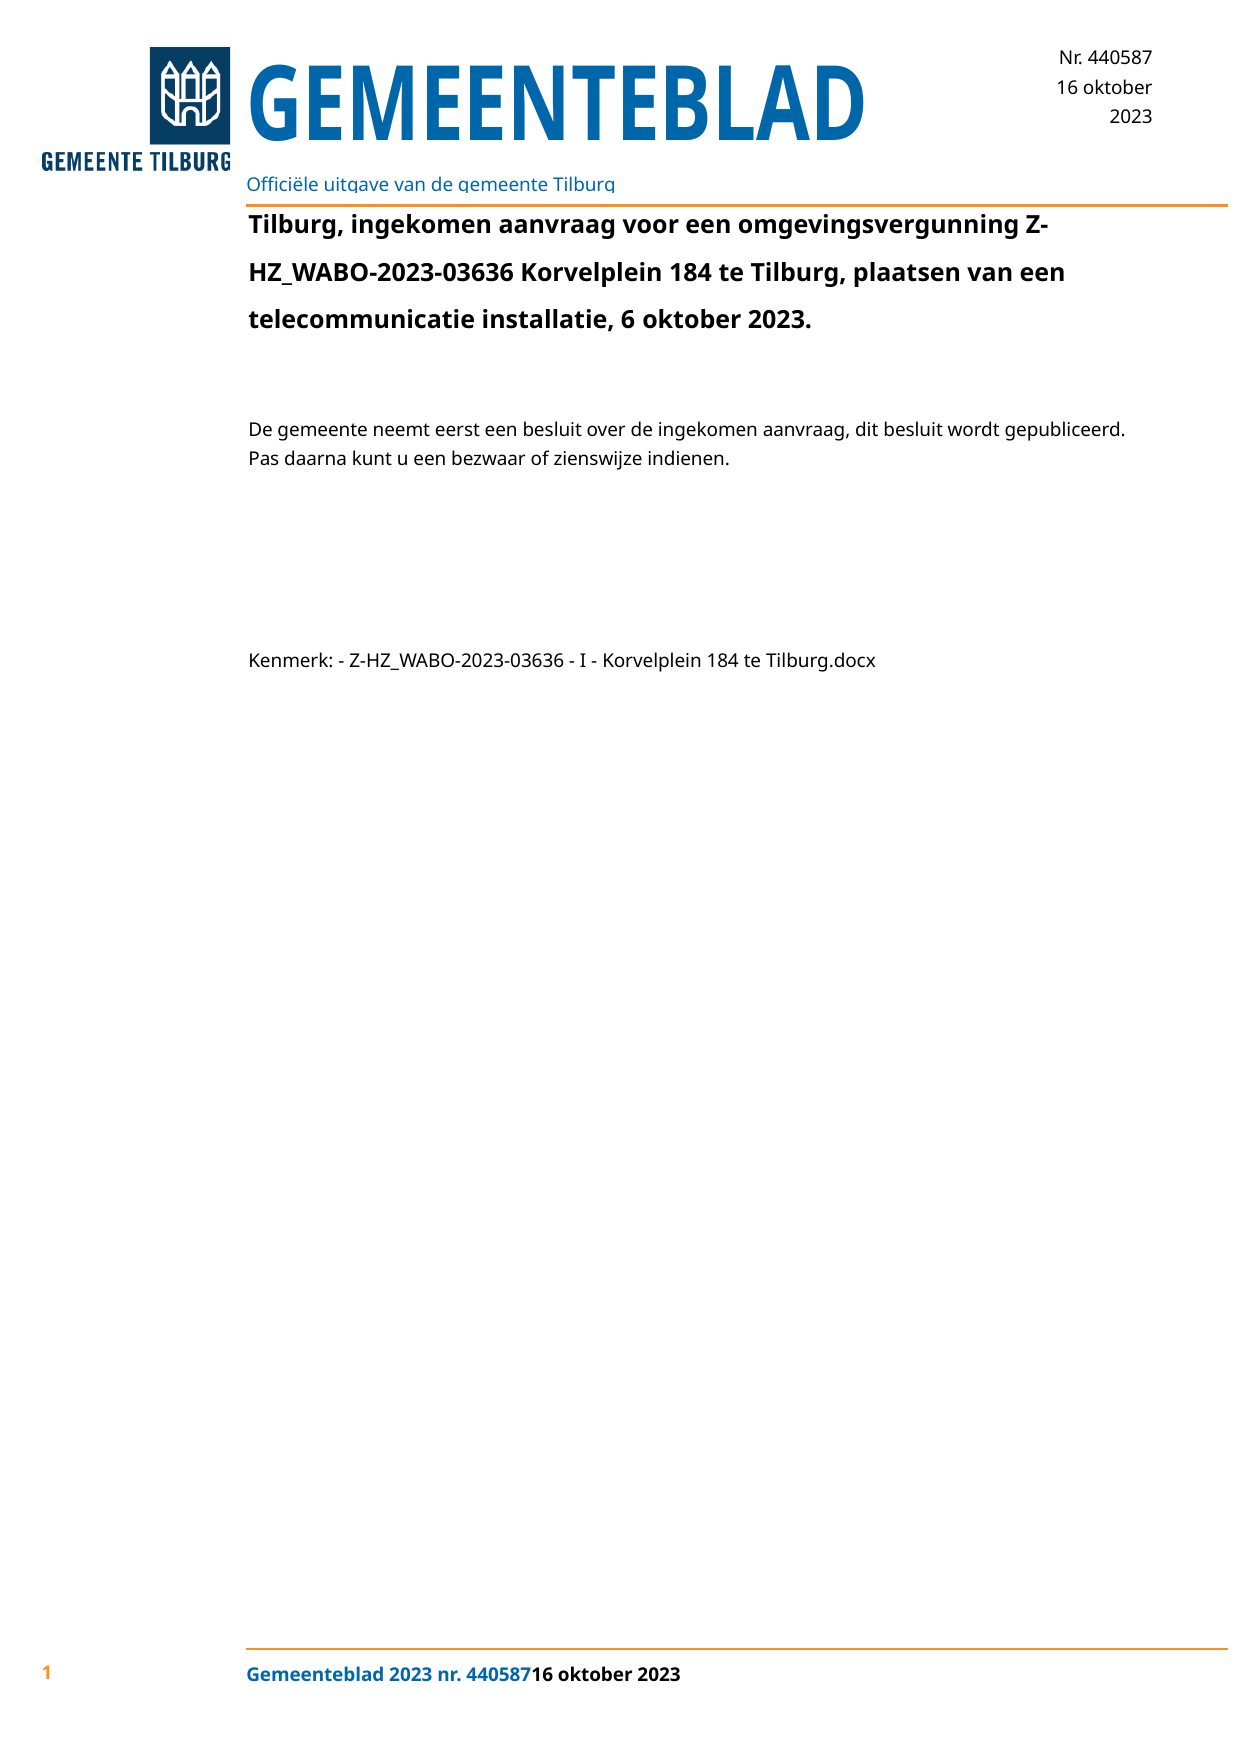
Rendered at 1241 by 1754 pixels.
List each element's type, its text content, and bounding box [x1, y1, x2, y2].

text Kenmerk: - Z-HZ_WABO-2023-03636 - I - Korvelplein 184 te Tilburg.docx [248, 647, 1152, 673]
text Tilburg, ingekomen aanvraag voor een omgevingsvergunning Z-HZ_WABO-2023-03636 Korvelplein 184 te Tilburg, plaatsen van een telecommunicatie installatie, 6 oktober 2023. [248, 207, 1152, 336]
text De gemeente neemt eerst een besluit over de ingekomen aanvraag, dit besluit wordt gepubliceerd. Pas daarna kunt u een bezwaar of zienswijze indienen. [248, 416, 1152, 471]
picture [41, 47, 231, 172]
